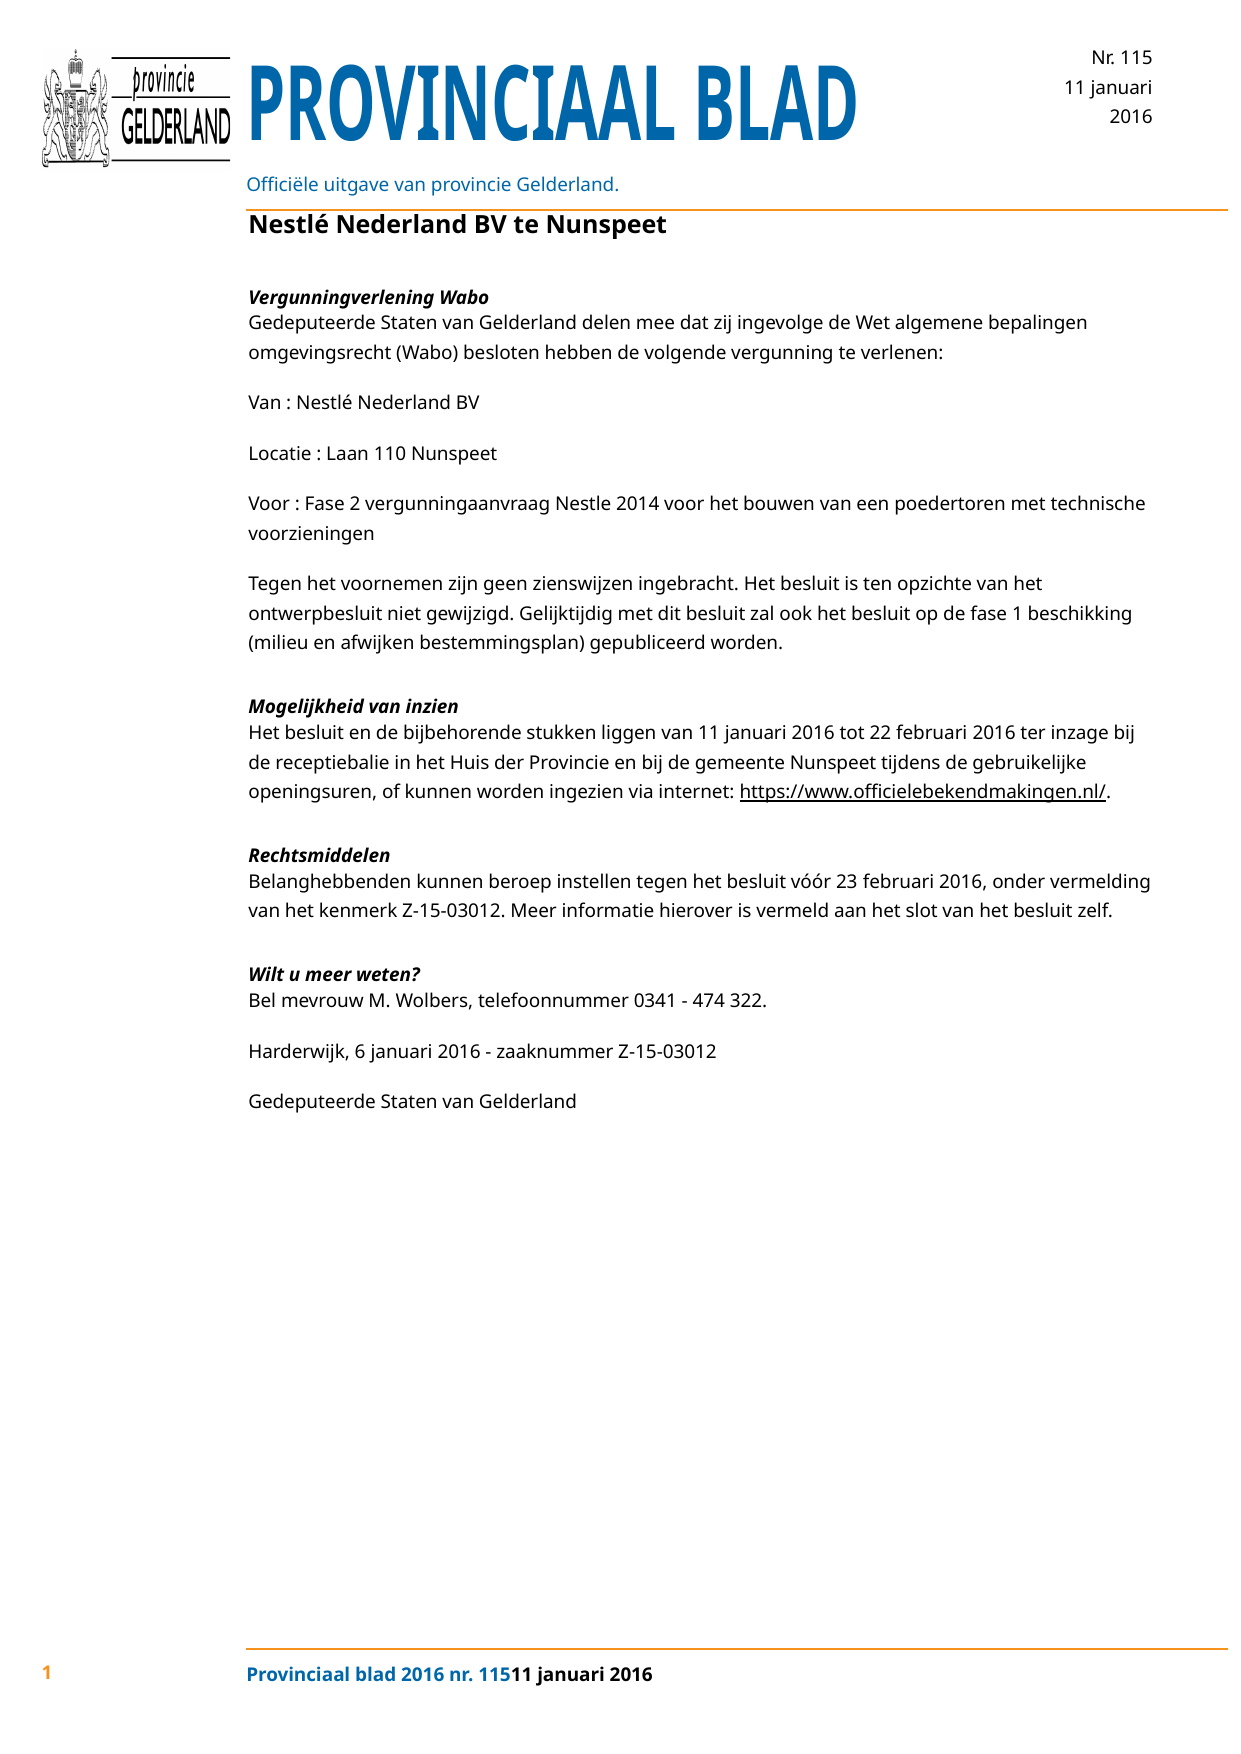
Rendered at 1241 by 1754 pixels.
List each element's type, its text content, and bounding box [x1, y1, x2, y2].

text Van : Nestlé Nederland BV [248, 389, 1152, 415]
picture [41, 47, 231, 172]
text Locatie : Laan 110 Nunspeet [248, 440, 1152, 466]
text Belanghebbenden kunnen beroep instellen tegen het besluit vóór 23 februari 2016, onder vermelding van het kenmerk Z-15-03012. Meer informatie hierover is vermeld aan het slot van het besluit zelf. [248, 868, 1152, 923]
text Gedeputeerde Staten van Gelderland [248, 1088, 1152, 1114]
text Wilt u meer weten? [248, 962, 1152, 987]
text Vergunningverlening Wabo [248, 284, 1152, 309]
text Harderwijk, 6 januari 2016 - zaaknummer Z-15-03012 [248, 1038, 1152, 1063]
text Tegen het voornemen zijn geen zienswijzen ingebracht. Het besluit is ten opzichte van het ontwerpbesluit niet gewijzigd. Gelijktijdig met dit besluit zal ook het besluit op de fase 1 beschikking (milieu en afwijken bestemmingsplan) gepubliceerd worden. [248, 570, 1152, 655]
text Mogelijkheid van inzien [248, 693, 1152, 719]
text Voor : Fase 2 vergunningaanvraag Nestle 2014 voor het bouwen van een poedertoren met technische voorzieningen [248, 490, 1152, 546]
text Gedeputeerde Staten van Gelderland delen mee dat zij ingevolge de Wet algemene bepalingen omgevingsrecht (Wabo) besloten hebben de volgende vergunning te verlenen: [248, 309, 1152, 365]
text Bel mevrouw M. Wolbers, telefoonnummer 0341 - 474 322. [248, 987, 1152, 1013]
text Het besluit en de bijbehorende stukken liggen van 11 januari 2016 tot 22 februari 2016 ter inzage bij de receptiebalie in het Huis der Provincie en bij de gemeente Nunspeet tijdens de gebruikelijke openingsuren, of kunnen worden ingezien via internet: https://www.officielebekendmakingen.nl/. [248, 719, 1152, 804]
text Nestlé Nederland BV te Nunspeet [248, 211, 1152, 241]
text Rechtsmiddelen [248, 842, 1152, 868]
